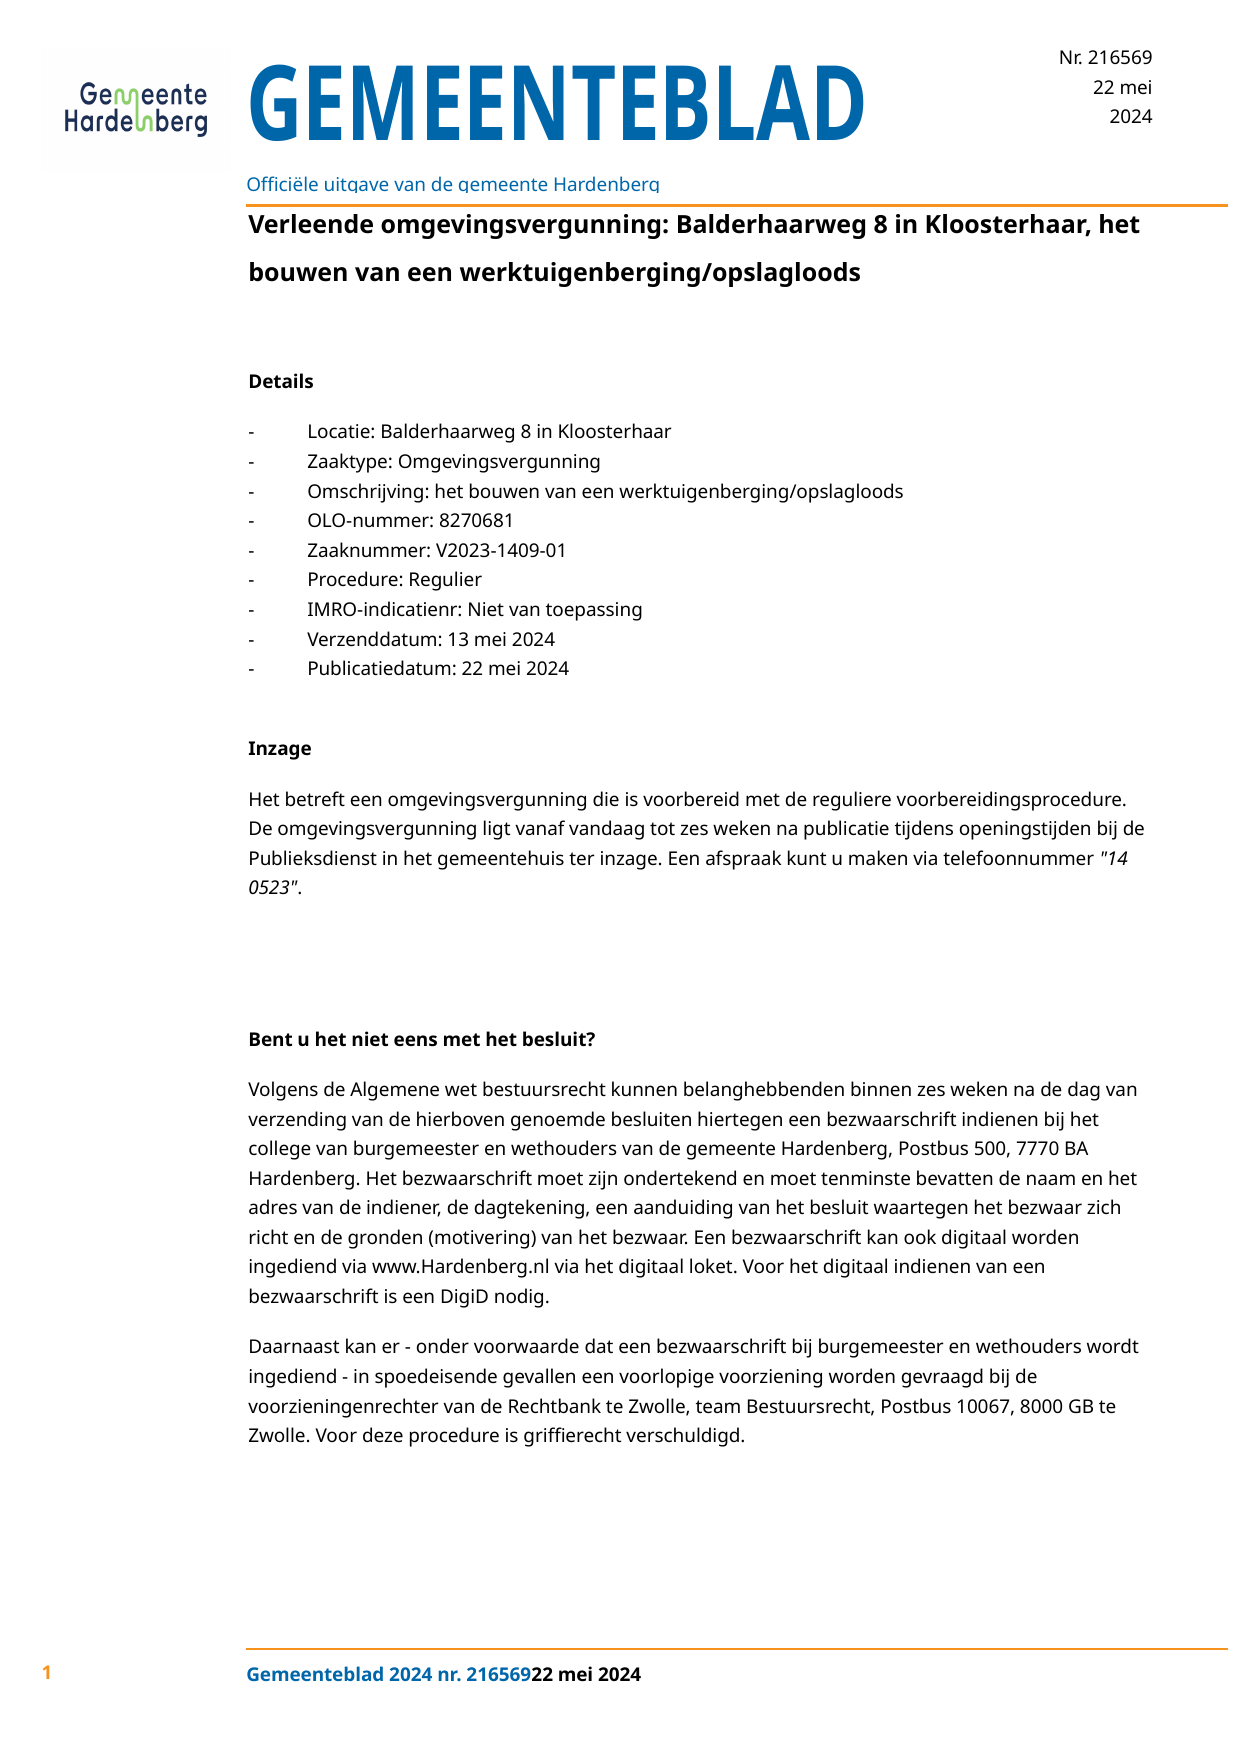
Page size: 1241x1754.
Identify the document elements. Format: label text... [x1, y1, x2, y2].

list OLO-nummer: 8270681 [248, 507, 1152, 533]
text Inzage [248, 735, 1152, 761]
text Daarnaast kan er - onder voorwaarde dat een bezwaarschrift bij burgemeester en wethouders wordt ingediend - in spoedeisende gevallen een voorlopige voorziening worden gevraagd bij de voorzieningenrechter van de Rechtbank te Zwolle, team Bestuursrecht, Postbus 10067, 8000 GB te Zwolle. Voor deze procedure is griffierecht verschuldigd. [248, 1334, 1152, 1448]
text Bent u het niet eens met het besluit? [248, 1026, 1152, 1052]
text Volgens de Algemene wet bestuursrecht kunnen belanghebbenden binnen zes weken na de dag van verzending van de hierboven genoemde besluiten hiertegen een bezwaarschrift indienen bij het college van burgemeester en wethouders van de gemeente Hardenberg, Postbus 500, 7770 BA Hardenberg. Het bezwaarschrift moet zijn ondertekend en moet tenminste bevatten de naam en het adres van de indiener, de dagtekening, een aanduiding van het besluit waartegen het bezwaar zich richt en de gronden (motivering) van het bezwaar. Een bezwaarschrift kan ook digitaal worden ingediend via www.Hardenberg.nl via het digitaal loket. Voor het digitaal indienen van een bezwaarschrift is een DigiD nodig. [248, 1076, 1152, 1309]
list Omschrijving: het bouwen van een werktuigenberging/opslagloods [248, 478, 1152, 504]
text Verleende omgevingsvergunning: Balderhaarweg 8 in Kloosterhaar, het bouwen van een werktuigenberging/opslagloods [248, 207, 1152, 288]
list Zaaktype: Omgevingsvergunning [248, 448, 1152, 474]
list Verzenddatum: 13 mei 2024 [248, 626, 1152, 652]
list Zaaknummer: V2023-1409-01 [248, 537, 1152, 563]
text Het betreft een omgevingsvergunning die is voorbereid met de reguliere voorbereidingsprocedure. De omgevingsvergunning ligt vanaf vandaag tot zes weken na publicatie tijdens openingstijden bij de Publieksdienst in het gemeentehuis ter inzage. Een afspraak kunt u maken via telefoonnummer "14 0523". [248, 786, 1152, 900]
list IMRO-indicatienr: Niet van toepassing [248, 596, 1152, 622]
text Details [248, 368, 1152, 394]
list Locatie: Balderhaarweg 8 in Kloosterhaar [248, 419, 1152, 444]
list Procedure: Regulier [248, 567, 1152, 592]
picture [41, 47, 231, 172]
list Publicatiedatum: 22 mei 2024 [248, 655, 1152, 681]
